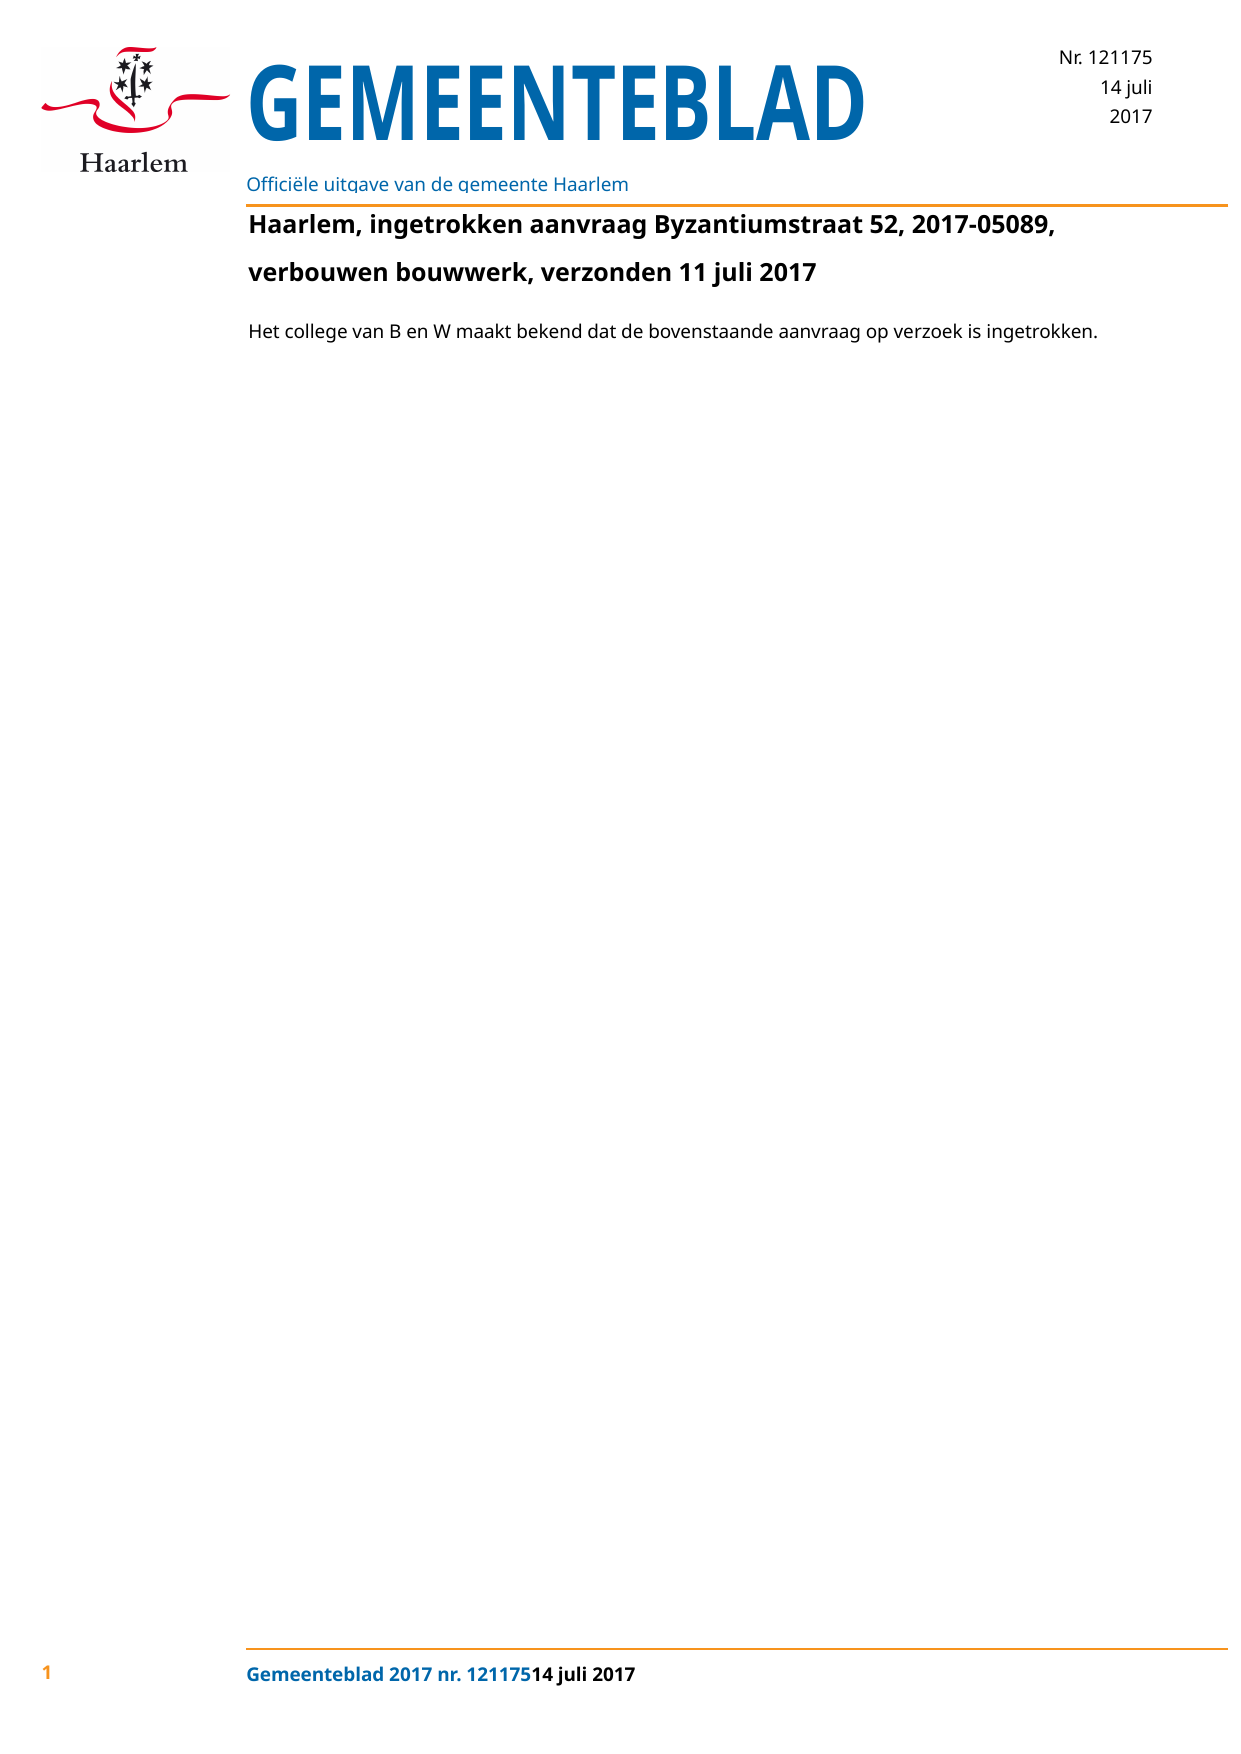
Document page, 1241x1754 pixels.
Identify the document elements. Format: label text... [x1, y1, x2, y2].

picture [41, 47, 231, 172]
text Het college van B en W maakt bekend dat de bovenstaande aanvraag op verzoek is ingetrokken. [248, 318, 1152, 344]
text Haarlem, ingetrokken aanvraag Byzantiumstraat 52, 2017-05089, verbouwen bouwwerk, verzonden 11 juli 2017 [248, 207, 1152, 288]
